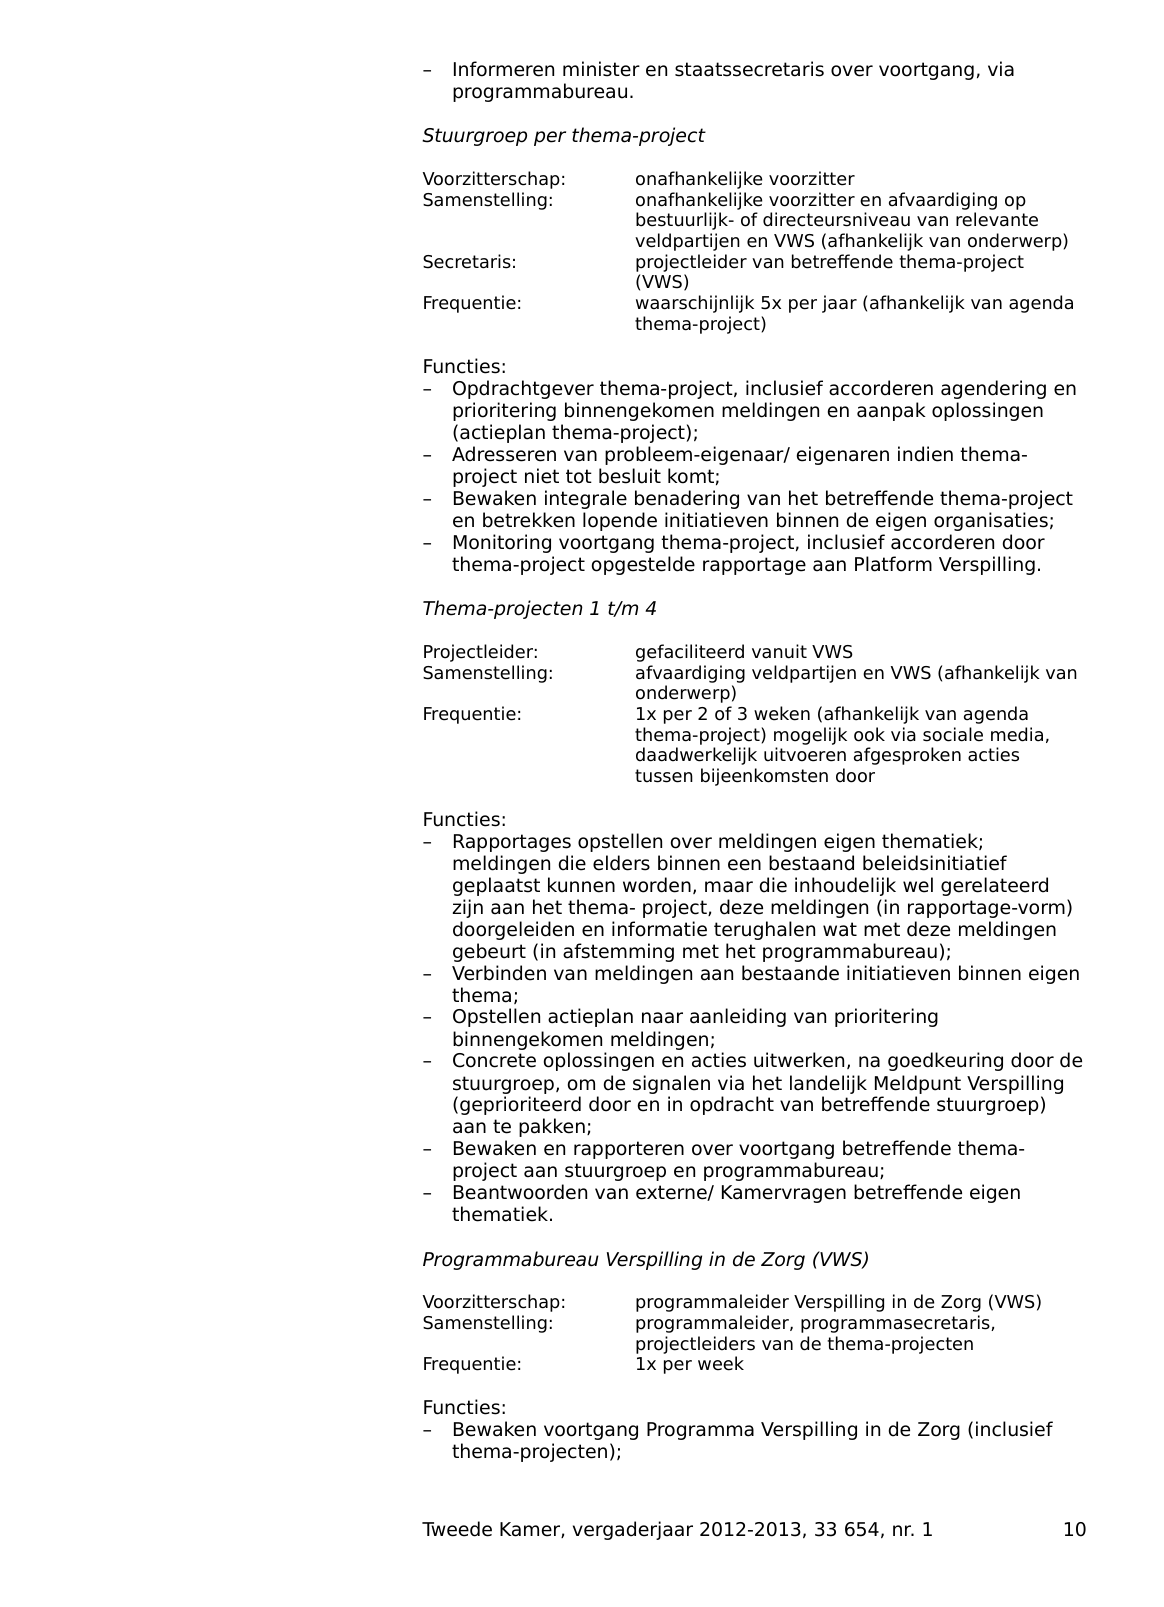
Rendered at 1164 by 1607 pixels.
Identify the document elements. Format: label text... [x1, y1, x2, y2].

table_header onafhankelijke voorzitter [629, 169, 1087, 190]
table_cell 1x per week [629, 1354, 1087, 1375]
table_header Voorzitterschap: [422, 169, 629, 190]
table_cell 1x per 2 of 3 weken (afhankelijk van agenda thema-project) mogelijk ook via sociale media, daadwerkelijk uitvoeren afgesproken acties tussen bijeenkomsten door [629, 704, 1087, 786]
table_header Projectleider: [422, 642, 629, 663]
text – Opdrachtgever thema-project, inclusief accorderen agendering en prioritering binnengekomen meldingen en aanpak oplossingen (actieplan thema-project); [422, 378, 1087, 444]
text – Bewaken voortgang Programma Verspilling in de Zorg (inclusief thema-projecten); [422, 1419, 1087, 1463]
table_cell Samenstelling: [422, 663, 629, 704]
subtitle Thema-projecten 1 t/m 4 [422, 598, 1087, 620]
table_cell Frequentie: [422, 704, 629, 786]
text – Bewaken en rapporteren over voortgang betreffende thema-project aan stuurgroep en programmabureau; [422, 1138, 1087, 1182]
table_cell Secretaris: [422, 252, 629, 293]
subtitle Stuurgroep per thema-project [422, 125, 1087, 147]
text – Verbinden van meldingen aan bestaande initiatieven binnen eigen thema; [422, 962, 1087, 1006]
text – Beantwoorden van externe/ Kamervragen betreffende eigen thematiek. [422, 1182, 1087, 1226]
subtitle Programmabureau Verspilling in de Zorg (VWS) [422, 1248, 1087, 1270]
table_header gefaciliteerd vanuit VWS [629, 642, 1087, 663]
table_cell afvaardiging veldpartijen en VWS (afhankelijk van onderwerp) [629, 663, 1087, 704]
text – Bewaken integrale benadering van het betreffende thema-project en betrekken lopende initiatieven binnen de eigen organisaties; [422, 488, 1087, 532]
text – Concrete oplossingen en acties uitwerken, na goedkeuring door de stuurgroep, om de signalen via het landelijk Meldpunt Verspilling (geprioriteerd door en in opdracht van betreffende stuurgroep) aan te pakken; [422, 1050, 1087, 1138]
text – Opstellen actieplan naar aanleiding van prioritering binnengekomen meldingen; [422, 1006, 1087, 1050]
table_cell Samenstelling: [422, 1313, 629, 1354]
table_cell onafhankelijke voorzitter en afvaardiging op bestuurlijk- of directeursniveau van relevante veldpartijen en VWS (afhankelijk van onderwerp) [629, 190, 1087, 252]
text Functies: [422, 356, 1087, 378]
table_cell Frequentie: [422, 1354, 629, 1375]
text – Informeren minister en staatssecretaris over voortgang, via programmabureau. [422, 59, 1087, 103]
text – Adresseren van probleem-eigenaar/ eigenaren indien thema-project niet tot besluit komt; [422, 444, 1087, 488]
table_cell Samenstelling: [422, 190, 629, 252]
text – Rapportages opstellen over meldingen eigen thematiek; meldingen die elders binnen een bestaand beleidsinitiatief geplaatst kunnen worden, maar die inhoudelijk wel gerelateerd zijn aan het thema- project, deze meldingen (in rapportage-vorm) doorgeleiden en informatie terughalen wat met deze meldingen gebeurt (in afstemming met het programmabureau); [422, 831, 1087, 962]
table_cell Frequentie: [422, 293, 629, 334]
table_cell programmaleider, programmasecretaris, projectleiders van de thema-projecten [629, 1313, 1087, 1354]
text – Monitoring voortgang thema-project, inclusief accorderen door thema-project opgestelde rapportage aan Platform Verspilling. [422, 532, 1087, 576]
table_header Voorzitterschap: [422, 1292, 629, 1313]
text Functies: [422, 1397, 1087, 1419]
table_cell projectleider van betreffende thema-project (VWS) [629, 252, 1087, 293]
table_cell waarschijnlijk 5x per jaar (afhankelijk van agenda thema-project) [629, 293, 1087, 334]
text Functies: [422, 809, 1087, 831]
table_header programmaleider Verspilling in de Zorg (VWS) [629, 1292, 1087, 1313]
